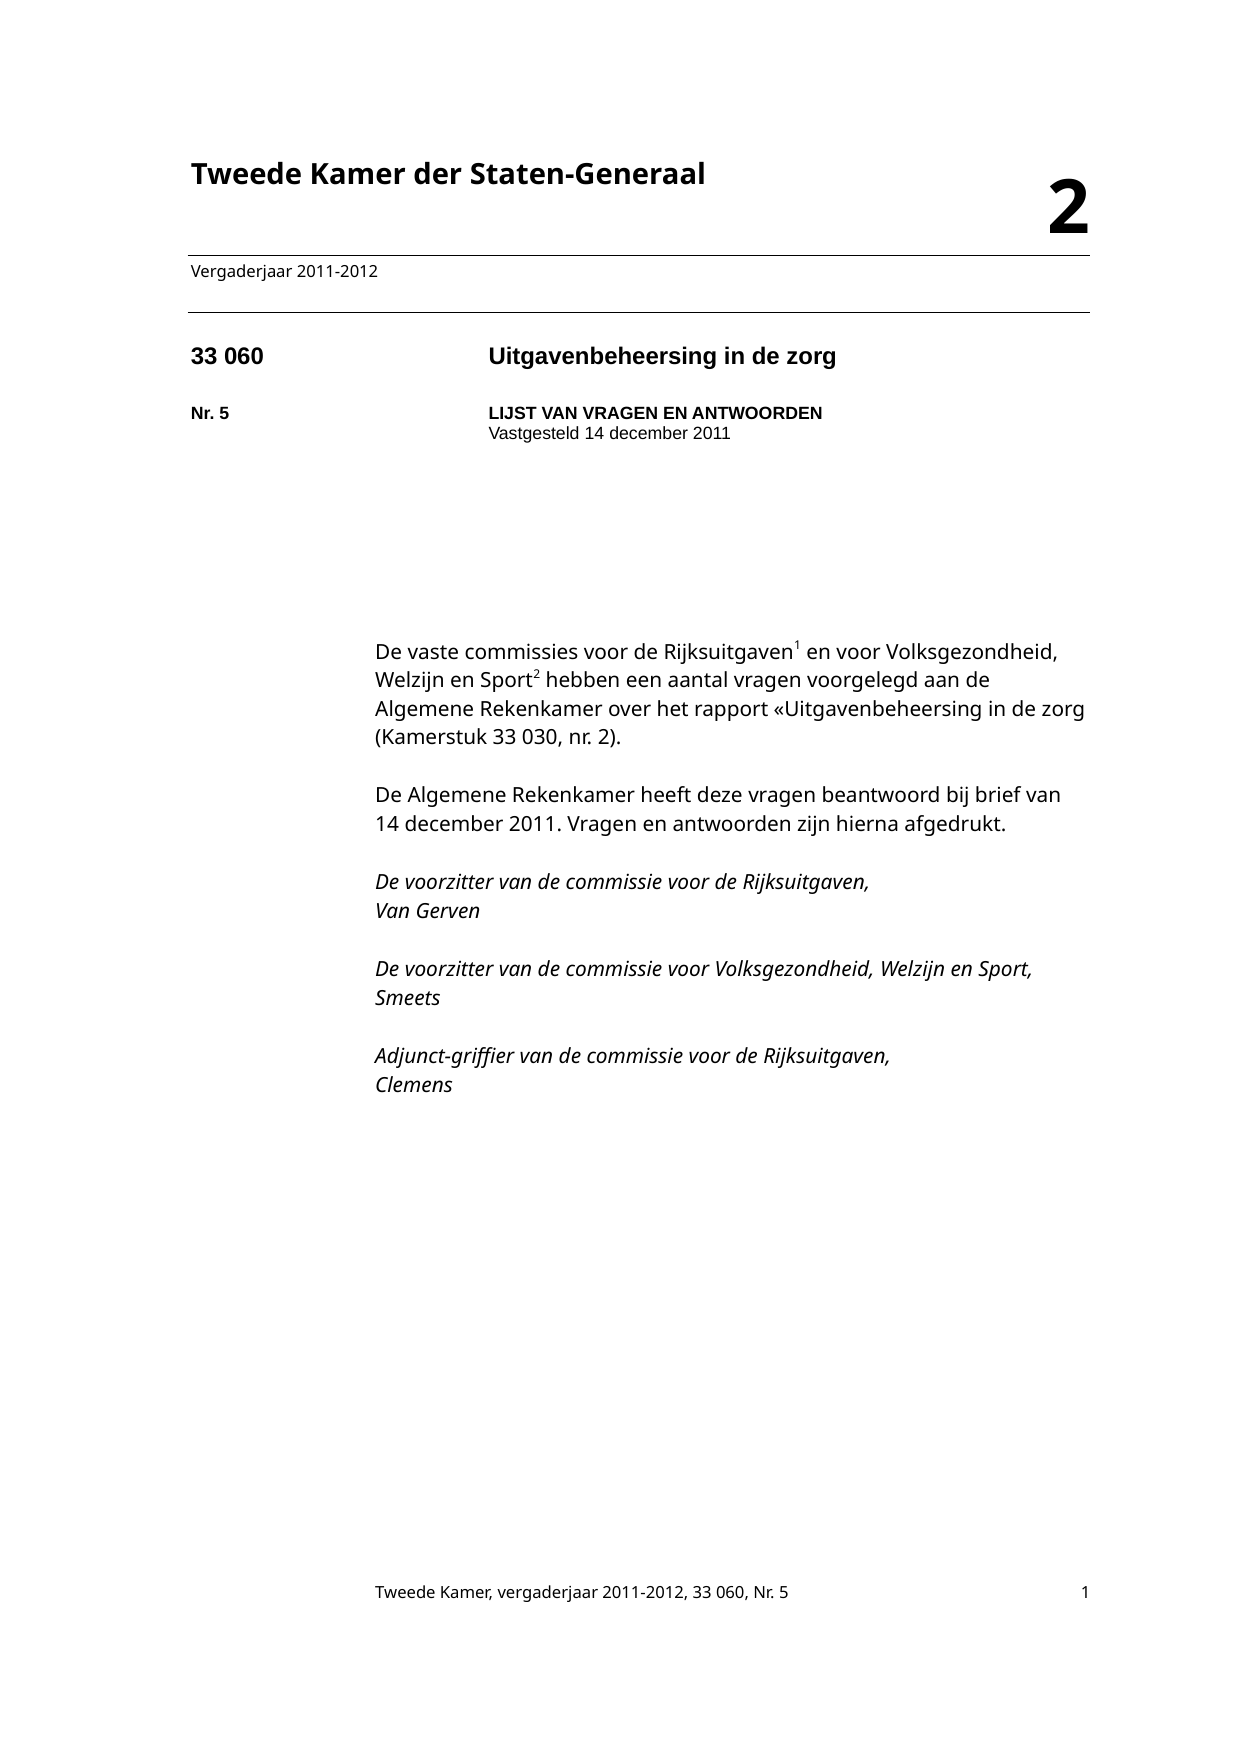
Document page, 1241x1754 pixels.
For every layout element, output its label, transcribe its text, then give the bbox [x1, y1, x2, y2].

table_cell Nr. 5 [188, 399, 485, 518]
table_cell [188, 313, 485, 339]
text Clemens [375, 1070, 1090, 1098]
table_cell LIJST VAN VRAGEN EN ANTWOORDEN Vastgesteld 14 december 2011 [485, 399, 1090, 518]
text De Algemene Rekenkamer heeft deze vragen beantwoord bij brief van 14 december 2011. Vragen en antwoorden zijn hierna afgedrukt. [375, 781, 1090, 837]
text Van Gerven [375, 896, 1090, 924]
table_cell [485, 256, 1090, 312]
text De voorzitter van de commissie voor Volksgezondheid, Welzijn en Sport, [375, 954, 1090, 983]
text De voorzitter van de commissie voor de Rijksuitgaven, [375, 867, 1090, 896]
text Smeets [375, 983, 1090, 1011]
table_cell Uitgavenbeheersing in de zorg [485, 339, 1090, 399]
text De vaste commissies voor de Rijksuitgaven en voor Volksgezondheid, Welzijn en Sport hebben een aantal vragen voorgelegd aan de Algemene Rekenkamer over het rapport «Uitgavenbeheersing in de zorg (Kamerstuk 33 030, nr. 2). [375, 637, 1090, 751]
text Adjunct-griffier van de commissie voor de Rijksuitgaven, [375, 1041, 1090, 1070]
table_cell [485, 313, 1090, 339]
table_header Tweede Kamer der Staten-Generaal [188, 150, 909, 255]
table_header 2 [910, 150, 1090, 255]
table_cell 33 060 [188, 339, 485, 399]
table_cell Vergaderjaar 2011-2012 [188, 256, 485, 312]
